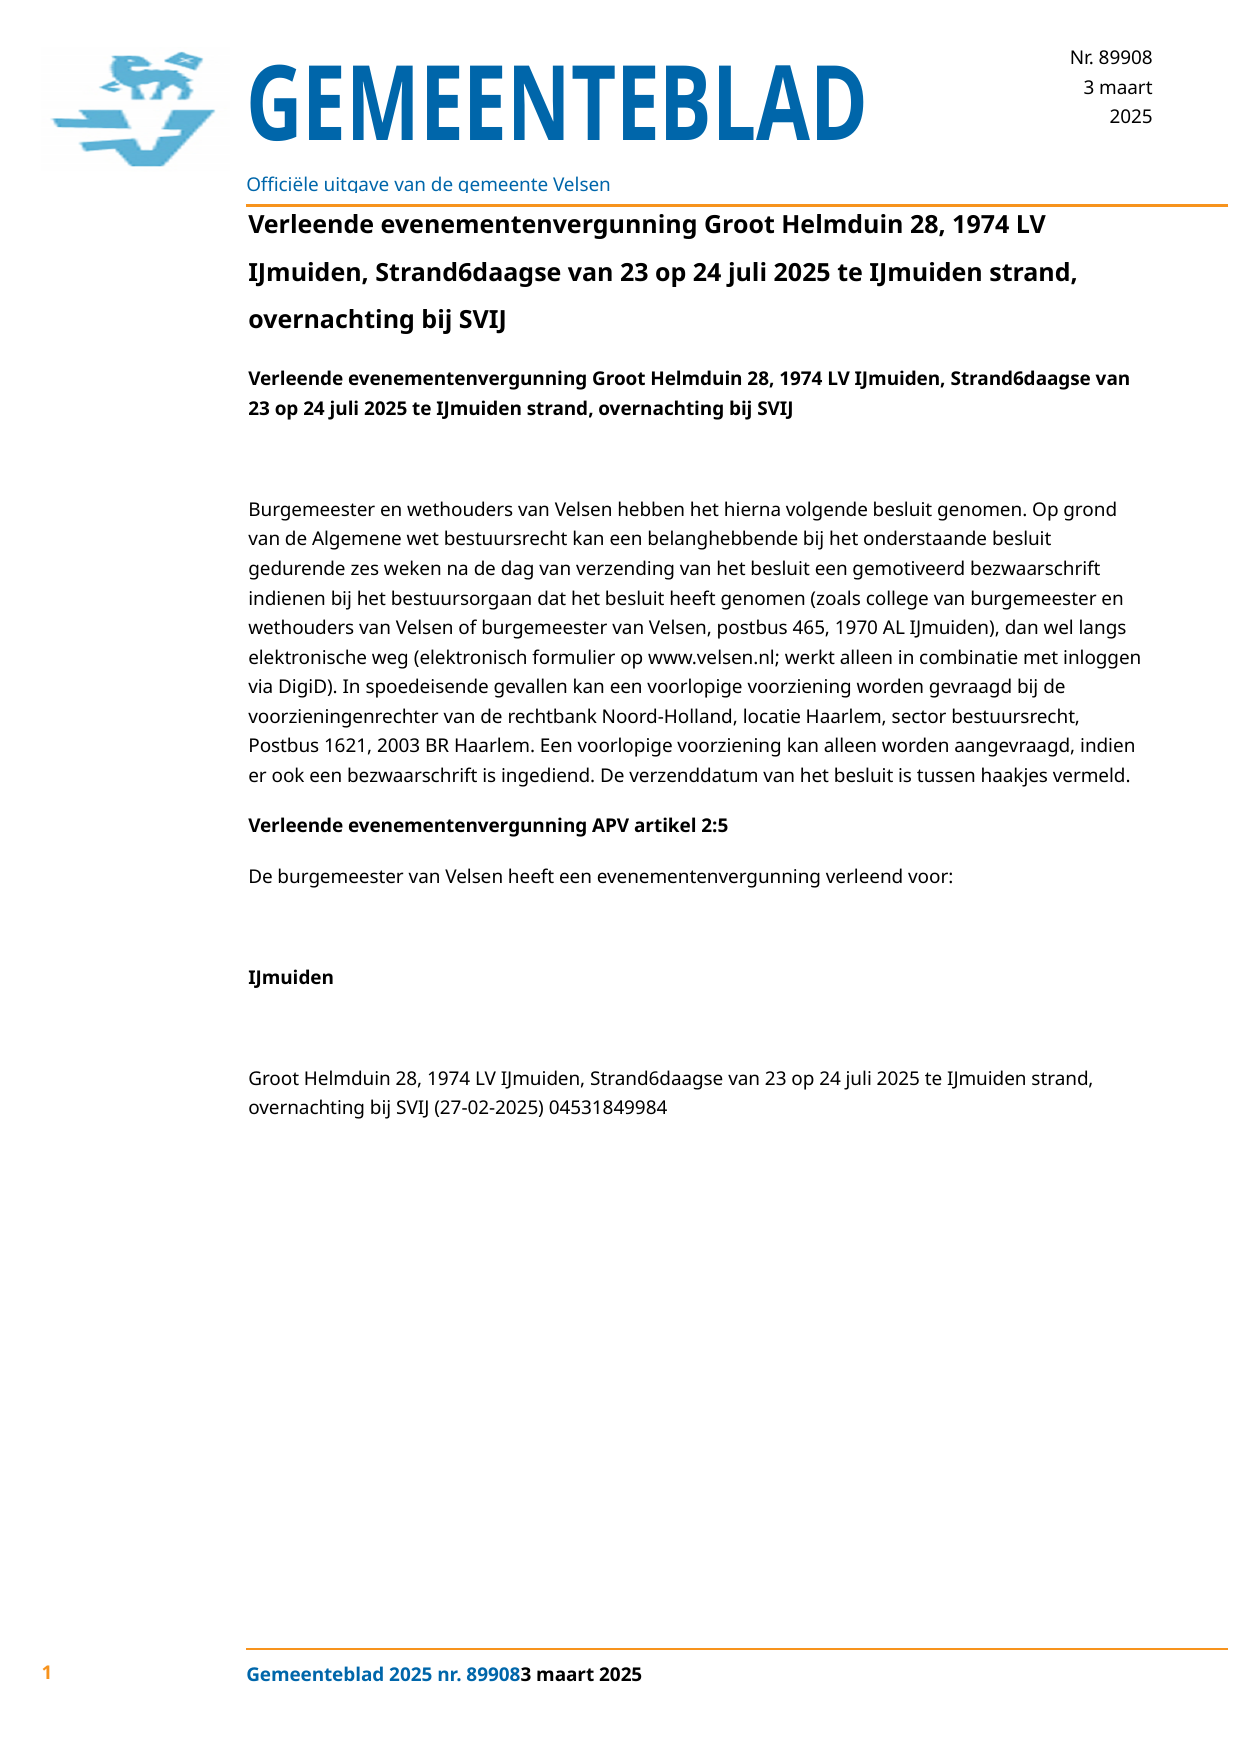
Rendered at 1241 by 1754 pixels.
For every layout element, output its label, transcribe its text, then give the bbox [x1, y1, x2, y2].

text IJmuiden [248, 964, 1152, 989]
text Verleende evenementenvergunning APV artikel 2:5 [248, 813, 1152, 838]
text Verleende evenementenvergunning Groot Helmduin 28, 1974 LV IJmuiden, Strand6daagse van 23 op 24 juli 2025 te IJmuiden strand, overnachting bij SVIJ [248, 207, 1152, 336]
text Groot Helmduin 28, 1974 LV IJmuiden, Strand6daagse van 23 op 24 juli 2025 te IJmuiden strand, overnachting bij SVIJ (27-02-2025) 04531849984 [248, 1065, 1152, 1120]
text Verleende evenementenvergunning Groot Helmduin 28, 1974 LV IJmuiden, Strand6daagse van 23 op 24 juli 2025 te IJmuiden strand, overnachting bij SVIJ [248, 366, 1152, 421]
picture [41, 47, 231, 172]
text Burgemeester en wethouders van Velsen hebben het hierna volgende besluit genomen. Op grond van de Algemene wet bestuursrecht kan een belanghebbende bij het onderstaande besluit gedurende zes weken na de dag van verzending van het besluit een gemotiveerd bezwaarschrift indienen bij het bestuursorgaan dat het besluit heeft genomen (zoals college van burgemeester en wethouders van Velsen of burgemeester van Velsen, postbus 465, 1970 AL IJmuiden), dan wel langs elektronische weg (elektronisch formulier op www.velsen.nl; werkt alleen in combinatie met inloggen via DigiD). In spoedeisende gevallen kan een voorlopige voorziening worden gevraagd bij de voorzieningenrechter van de rechtbank Noord-Holland, locatie Haarlem, sector bestuursrecht, Postbus 1621, 2003 BR Haarlem. Een voorlopige voorziening kan alleen worden aangevraagd, indien er ook een bezwaarschrift is ingediend. De verzenddatum van het besluit is tussen haakjes vermeld. [248, 496, 1152, 788]
text De burgemeester van Velsen heeft een evenementenvergunning verleend voor: [248, 863, 1152, 889]
